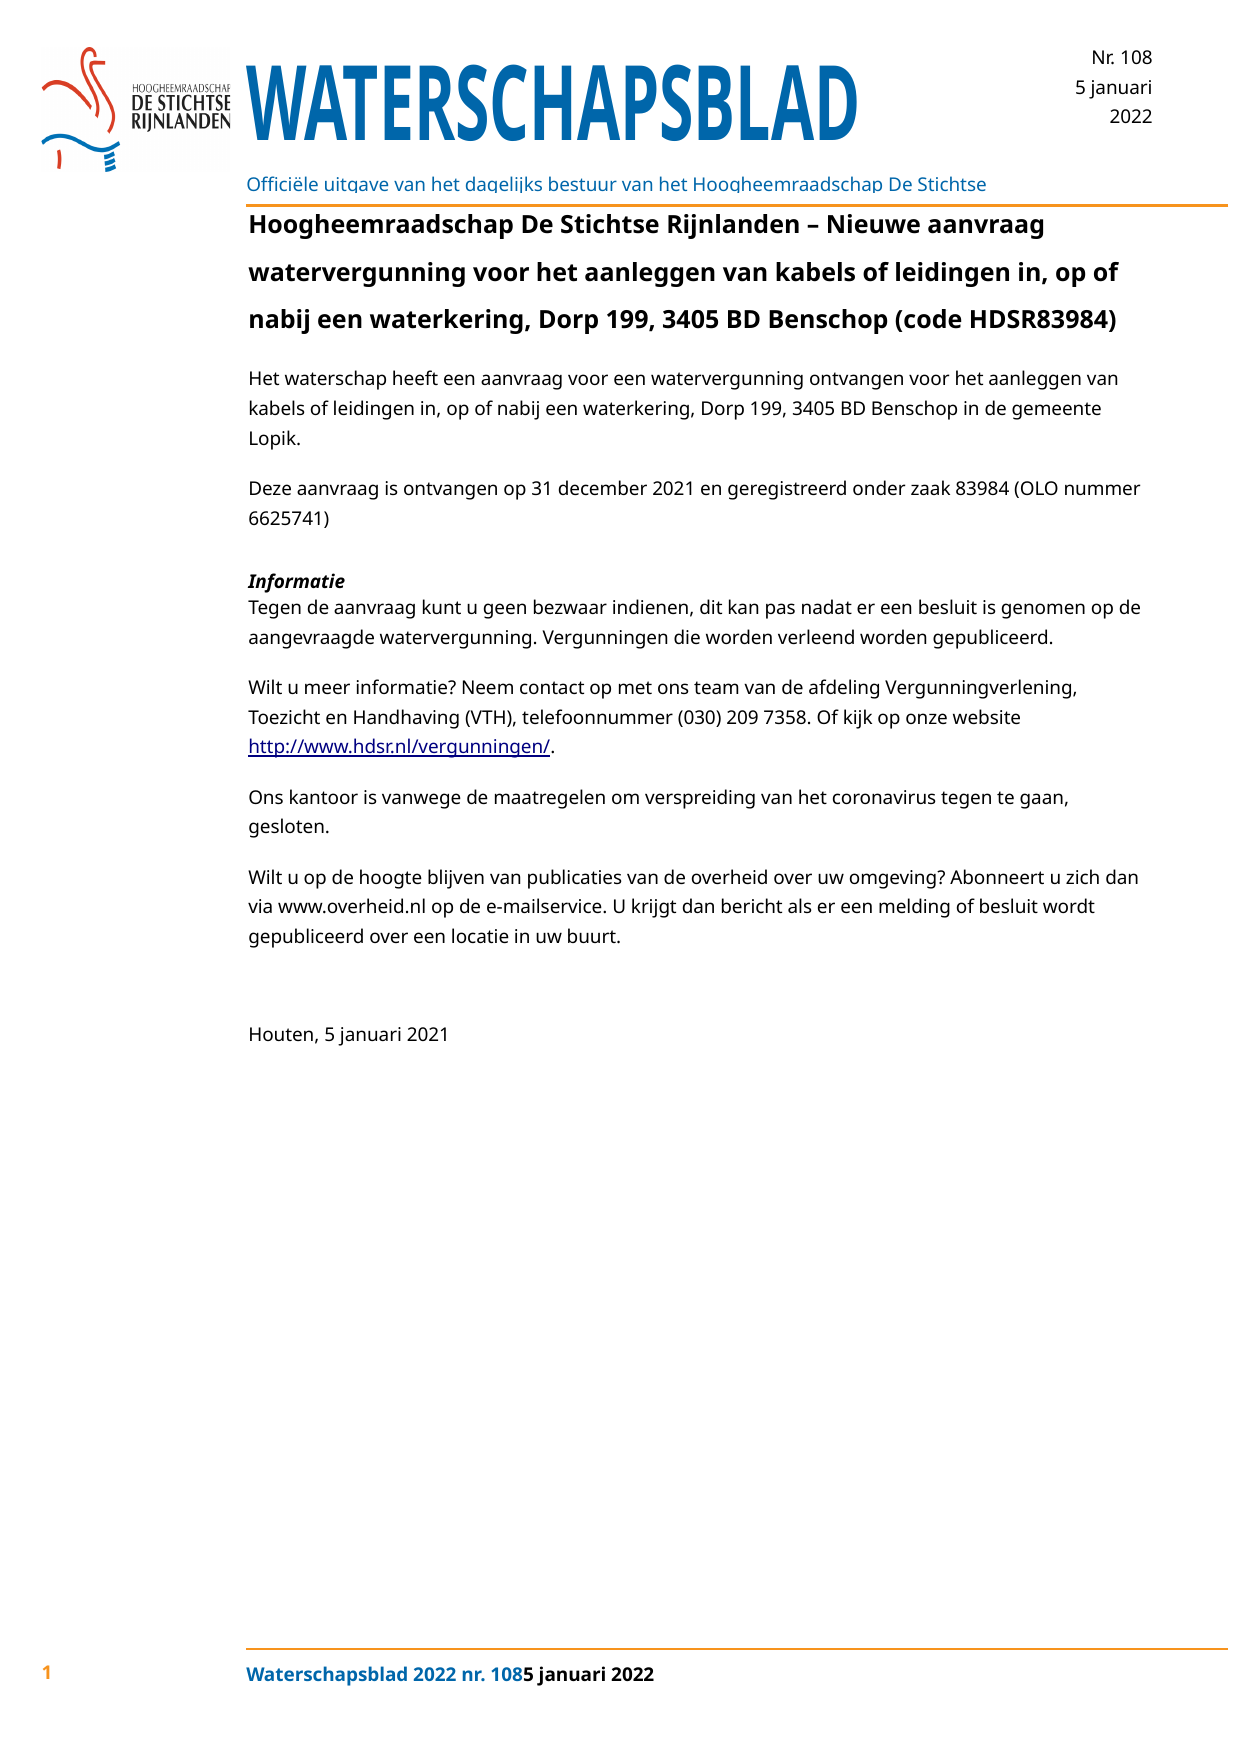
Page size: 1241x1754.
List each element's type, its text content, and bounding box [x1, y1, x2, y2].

text Houten, 5 januari 2021 [248, 1021, 1152, 1047]
text Tegen de aanvraag kunt u geen bezwaar indienen, dit kan pas nadat er een besluit is genomen op de aangevraagde watervergunning. Vergunningen die worden verleend worden gepubliceerd. [248, 594, 1152, 650]
text Wilt u op de hoogte blijven van publicaties van de overheid over uw omgeving? Abonneert u zich dan via www.overheid.nl op de e-mailservice. U krijgt dan bericht als er een melding of besluit wordt gepubliceerd over een locatie in uw buurt. [248, 864, 1152, 949]
text Het waterschap heeft een aanvraag voor een watervergunning ontvangen voor het aanleggen van kabels of leidingen in, op of nabij een waterkering, Dorp 199, 3405 BD Benschop in de gemeente Lopik. [248, 366, 1152, 450]
text Informatie [248, 569, 1152, 594]
picture [41, 47, 231, 172]
text Ons kantoor is vanwege de maatregelen om verspreiding van het coronavirus tegen te gaan, gesloten. [248, 784, 1152, 839]
text Hoogheemraadschap De Stichtse Rijnlanden – Nieuwe aanvraag watervergunning voor het aanleggen van kabels of leidingen in, op of nabij een waterkering, Dorp 199, 3405 BD Benschop (code HDSR83984) [248, 207, 1152, 336]
text Wilt u meer informatie? Neem contact op met ons team van de afdeling Vergunningverlening, Toezicht en Handhaving (VTH), telefoonnummer (030) 209 7358. Of kijk op onze website http://www.hdsr.nl/vergunningen/. [248, 674, 1152, 759]
text Deze aanvraag is ontvangen op 31 december 2021 en geregistreerd onder zaak 83984 (OLO nummer 6625741) [248, 475, 1152, 530]
